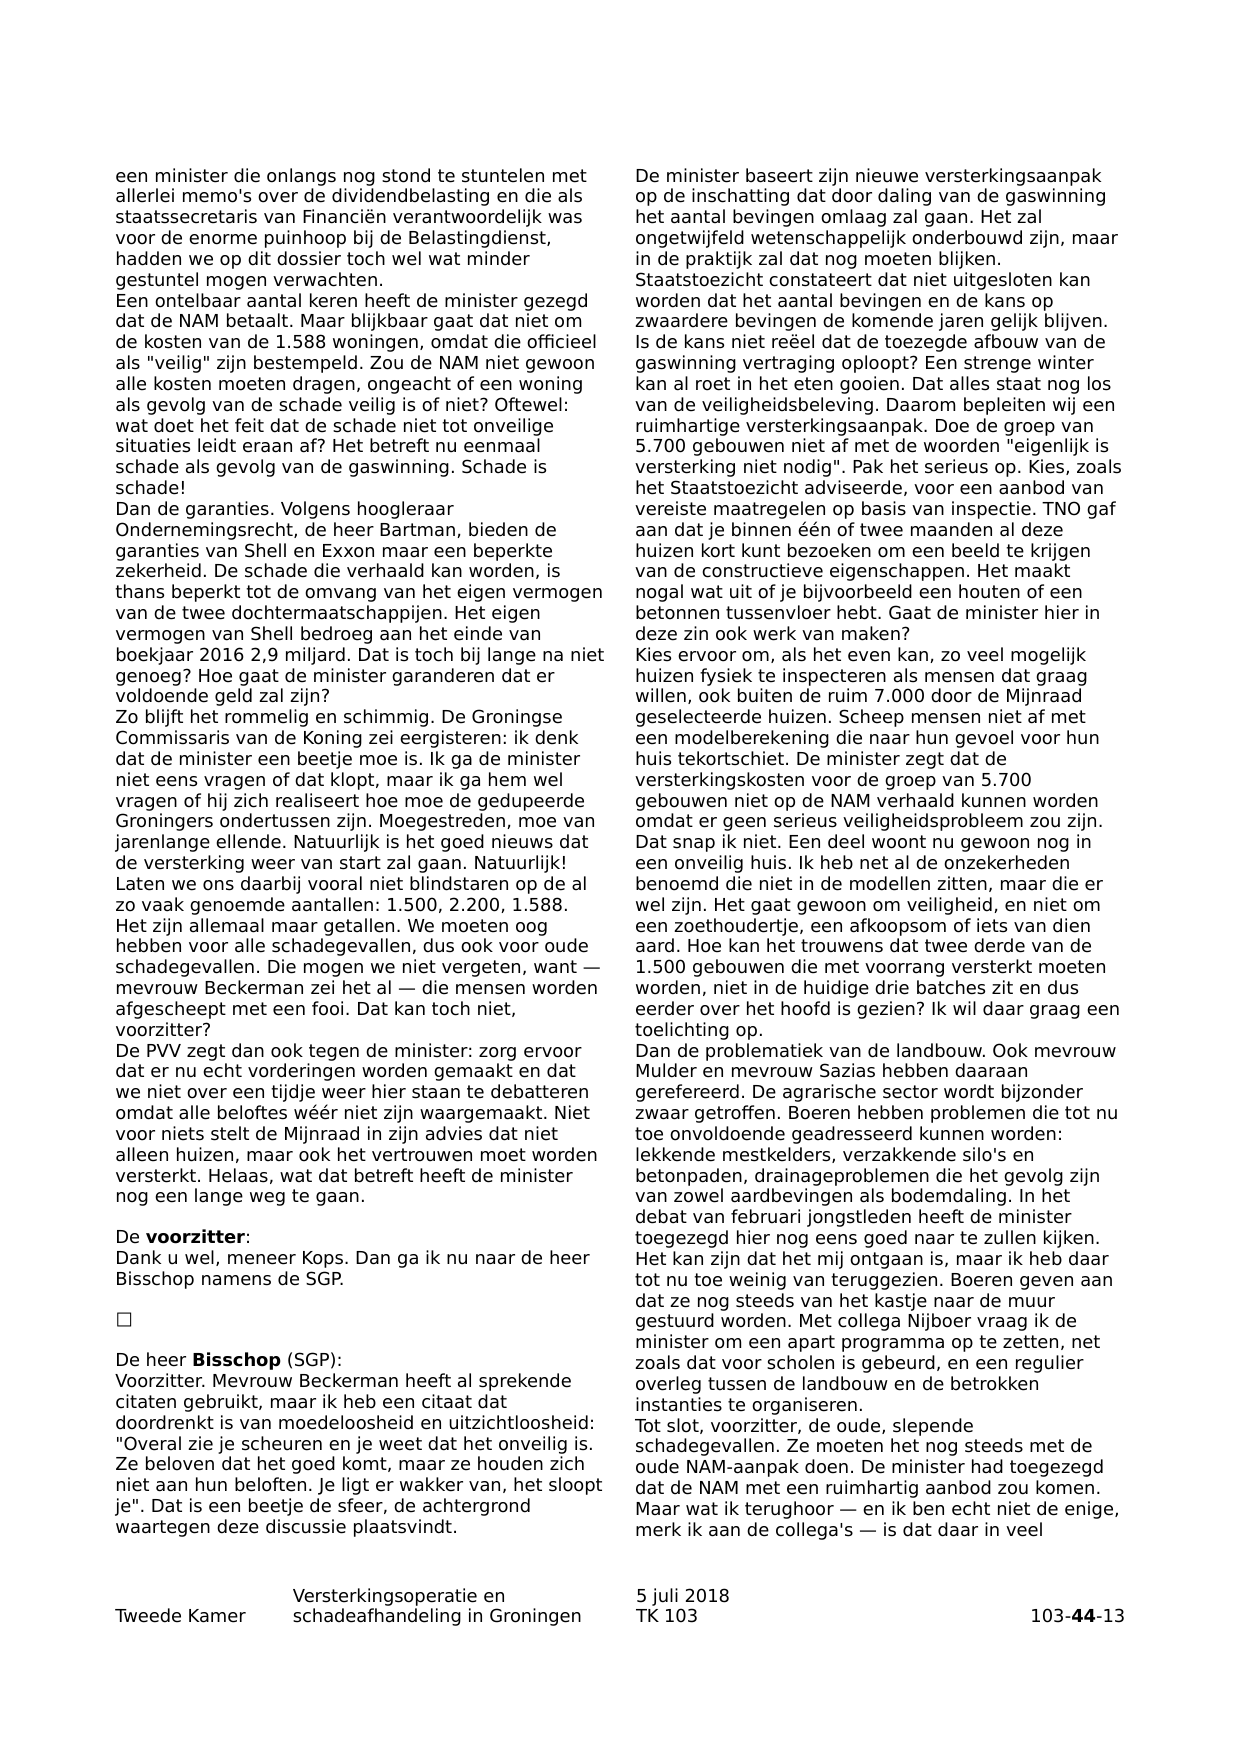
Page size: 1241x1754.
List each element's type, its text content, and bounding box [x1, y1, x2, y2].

text De heer Bisschop (SGP): [115, 1350, 605, 1371]
text een minister die onlangs nog stond te stuntelen met allerlei memo's over de dividendbelasting en die als staatssecretaris van Financiën verantwoordelijk was voor de enorme puinhoop bij de Belastingdienst, hadden we op dit dossier toch wel wat minder gestuntel mogen verwachten. [115, 165, 605, 290]
text Dan de garanties. Volgens hoogleraar Ondernemingsrecht, de heer Bartman, bieden de garanties van Shell en Exxon maar een beperkte zekerheid. De schade die verhaald kan worden, is thans beperkt tot de omvang van het eigen vermogen van de twee dochtermaatschappijen. Het eigen vermogen van Shell bedroeg aan het einde van boekjaar 2016 2,9 miljard. Dat is toch bij lange na niet genoeg? Hoe gaat de minister garanderen dat er voldoende geld zal zijn? [115, 499, 605, 707]
text ⬜ [115, 1309, 605, 1330]
text Zo blijft het rommelig en schimmig. De Groningse Commissaris van de Koning zei eergisteren: ik denk dat de minister een beetje moe is. Ik ga de minister niet eens vragen of dat klopt, maar ik ga hem wel vragen of hij zich realiseert hoe moe de gedupeerde Groningers ondertussen zijn. Moegestreden, moe van jarenlange ellende. Natuurlijk is het goed nieuws dat de versterking weer van start zal gaan. Natuurlijk! Laten we ons daarbij vooral niet blindstaren op de al zo vaak genoemde aantallen: 1.500, 2.200, 1.588. Het zijn allemaal maar getallen. We moeten oog hebben voor alle schadegevallen, dus ook voor oude schadegevallen. Die mogen we niet vergeten, want — mevrouw Beckerman zei het al — die mensen worden afgescheept met een fooi. Dat kan toch niet, voorzitter? [115, 707, 605, 1040]
text Kies ervoor om, als het even kan, zo veel mogelijk huizen fysiek te inspecteren als mensen dat graag willen, ook buiten de ruim 7.000 door de Mijnraad geselecteerde huizen. Scheep mensen niet af met een modelberekening die naar hun gevoel voor hun huis tekortschiet. De minister zegt dat de versterkingskosten voor de groep van 5.700 gebouwen niet op de NAM verhaald kunnen worden omdat er geen serieus veiligheidsprobleem zou zijn. Dat snap ik niet. Een deel woont nu gewoon nog in een onveilig huis. Ik heb net al de onzekerheden benoemd die niet in de modellen zitten, maar die er wel zijn. Het gaat gewoon om veiligheid, en niet om een zoethoudertje, een afkoopsom of iets van dien aard. Hoe kan het trouwens dat twee derde van de 1.500 gebouwen die met voorrang versterkt moeten worden, niet in de huidige drie batches zit en dus eerder over het hoofd is gezien? Ik wil daar graag een toelichting op. [635, 644, 1125, 1040]
text De voorzitter: [115, 1227, 605, 1248]
text Voorzitter. Mevrouw Beckerman heeft al sprekende citaten gebruikt, maar ik heb een citaat dat doordrenkt is van moedeloosheid en uitzichtloosheid: "Overal zie je scheuren en je weet dat het onveilig is. Ze beloven dat het goed komt, maar ze houden zich niet aan hun beloften. Je ligt er wakker van, het sloopt je". Dat is een beetje de sfeer, de achtergrond waartegen deze discussie plaatsvindt. [115, 1371, 605, 1537]
text De PVV zegt dan ook tegen de minister: zorg ervoor dat er nu echt vorderingen worden gemaakt en dat we niet over een tijdje weer hier staan te debatteren omdat alle beloftes wéér niet zijn waargemaakt. Niet voor niets stelt de Mijnraad in zijn advies dat niet alleen huizen, maar ook het vertrouwen moet worden versterkt. Helaas, wat dat betreft heeft de minister nog een lange weg te gaan. [115, 1040, 605, 1207]
text Dan de problematiek van de landbouw. Ook mevrouw Mulder en mevrouw Sazias hebben daaraan gerefereerd. De agrarische sector wordt bijzonder zwaar getroffen. Boeren hebben problemen die tot nu toe onvoldoende geadresseerd kunnen worden: lekkende mestkelders, verzakkende silo's en betonpaden, drainageproblemen die het gevolg zijn van zowel aardbevingen als bodemdaling. In het debat van februari jongstleden heeft de minister toegezegd hier nog eens goed naar te zullen kijken. Het kan zijn dat het mij ontgaan is, maar ik heb daar tot nu toe weinig van teruggezien. Boeren geven aan dat ze nog steeds van het kastje naar de muur gestuurd worden. Met collega Nijboer vraag ik de minister om een apart programma op te zetten, net zoals dat voor scholen is gebeurd, en een regulier overleg tussen de landbouw en de betrokken instanties te organiseren. [635, 1040, 1125, 1415]
text Tot slot, voorzitter, de oude, slepende schadegevallen. Ze moeten het nog steeds met de oude NAM-aanpak doen. De minister had toegezegd dat de NAM met een ruimhartig aanbod zou komen. Maar wat ik terughoor — en ik ben echt niet de enige, merk ik aan de collega's — is dat daar in veel [635, 1415, 1125, 1540]
text Een ontelbaar aantal keren heeft de minister gezegd dat de NAM betaalt. Maar blijkbaar gaat dat niet om de kosten van de 1.588 woningen, omdat die officieel als "veilig" zijn bestempeld. Zou de NAM niet gewoon alle kosten moeten dragen, ongeacht of een woning als gevolg van de schade veilig is of niet? Oftewel: wat doet het feit dat de schade niet tot onveilige situaties leidt eraan af? Het betreft nu eenmaal schade als gevolg van de gaswinning. Schade is schade! [115, 290, 605, 499]
text De minister baseert zijn nieuwe versterkingsaanpak op de inschatting dat door daling van de gaswinning het aantal bevingen omlaag zal gaan. Het zal ongetwijfeld wetenschappelijk onderbouwd zijn, maar in de praktijk zal dat nog moeten blijken. Staatstoezicht constateert dat niet uitgesloten kan worden dat het aantal bevingen en de kans op zwaardere bevingen de komende jaren gelijk blijven. Is de kans niet reëel dat de toezegde afbouw van de gaswinning vertraging oploopt? Een strenge winter kan al roet in het eten gooien. Dat alles staat nog los van de veiligheidsbeleving. Daarom bepleiten wij een ruimhartige versterkingsaanpak. Doe de groep van 5.700 gebouwen niet af met de woorden "eigenlijk is versterking niet nodig". Pak het serieus op. Kies, zoals het Staatstoezicht adviseerde, voor een aanbod van vereiste maatregelen op basis van inspectie. TNO gaf aan dat je binnen één of twee maanden al deze huizen kort kunt bezoeken om een beeld te krijgen van de constructieve eigenschappen. Het maakt nogal wat uit of je bijvoorbeeld een houten of een betonnen tussenvloer hebt. Gaat de minister hier in deze zin ook werk van maken? [635, 165, 1125, 644]
text Dank u wel, meneer Kops. Dan ga ik nu naar de heer Bisschop namens de SGP. [115, 1248, 605, 1289]
